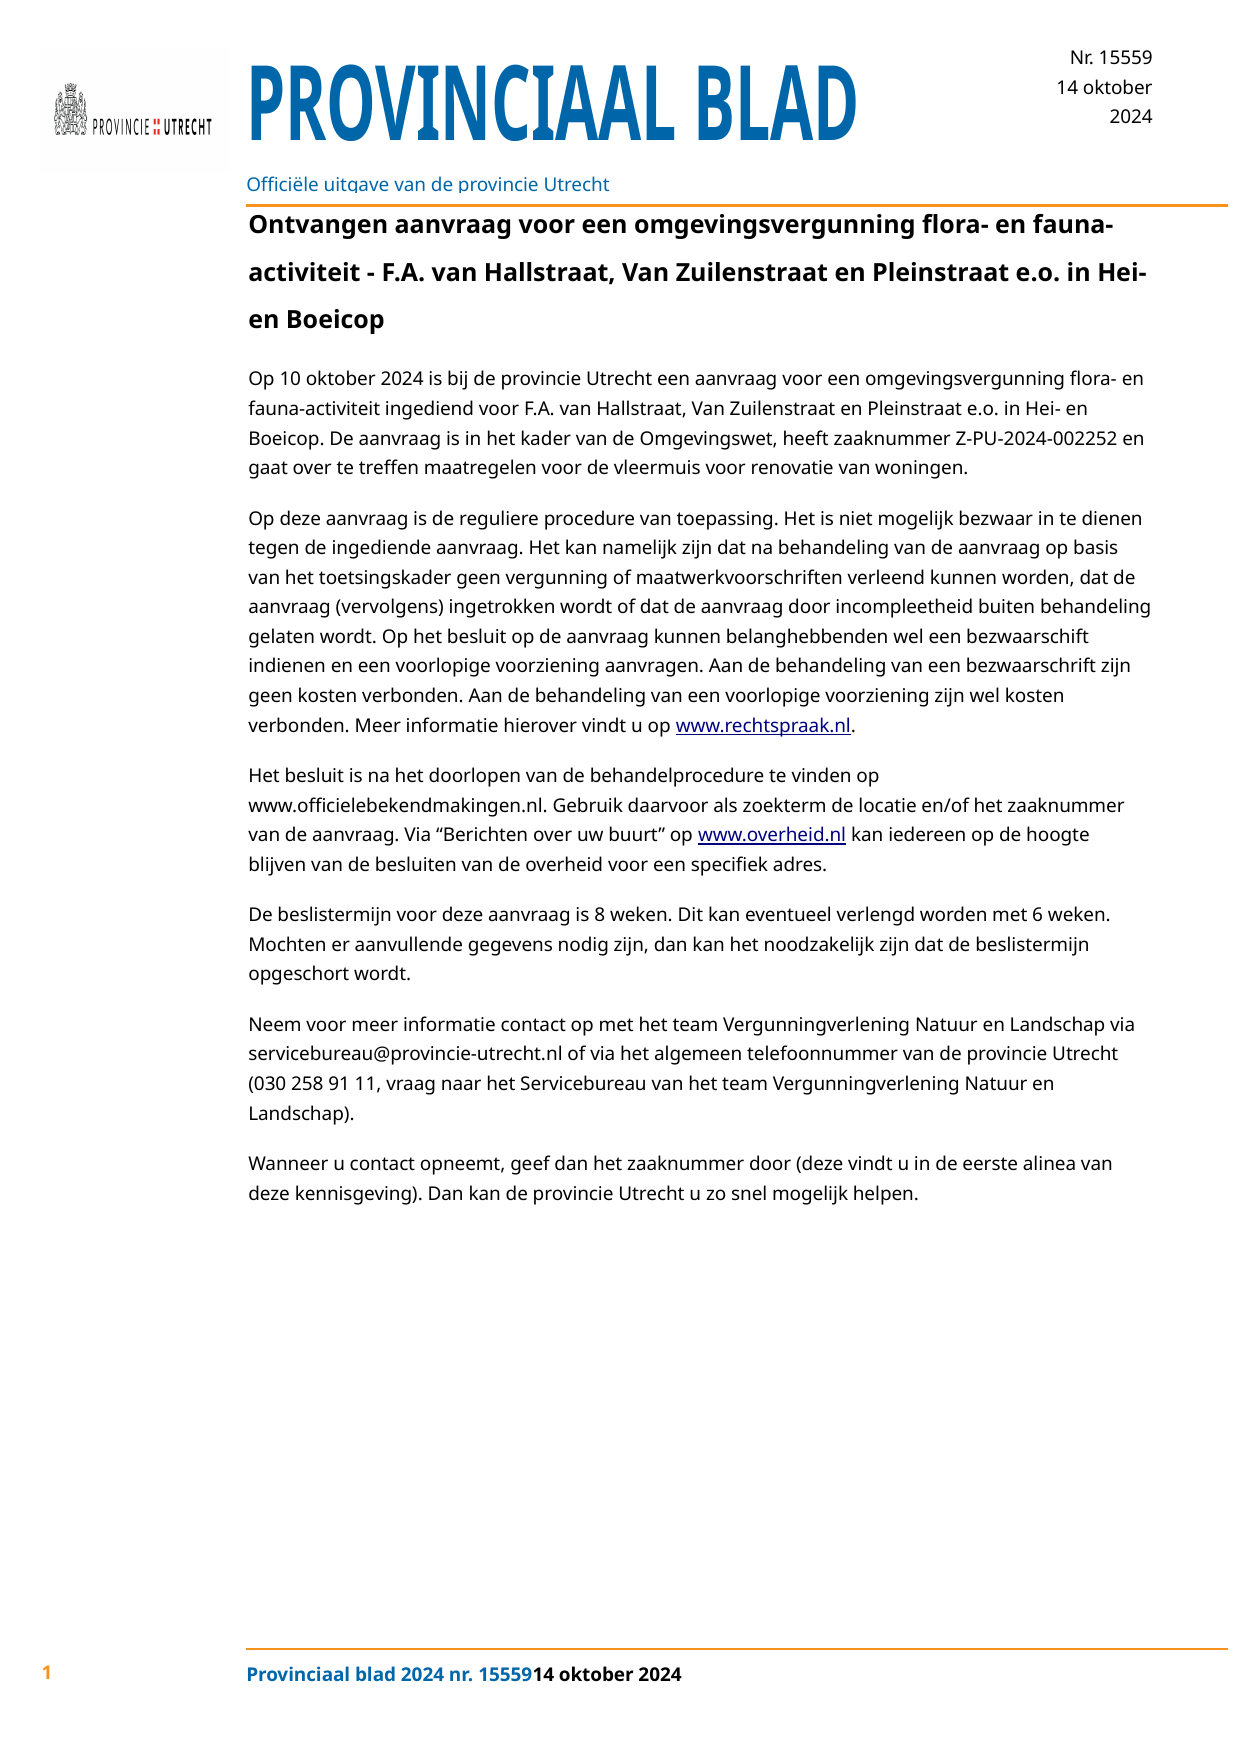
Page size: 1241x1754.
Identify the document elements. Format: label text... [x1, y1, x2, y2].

text Op 10 oktober 2024 is bij de provincie Utrecht een aanvraag voor een omgevingsvergunning flora- en fauna-activiteit ingediend voor F.A. van Hallstraat, Van Zuilenstraat en Pleinstraat e.o. in Hei- en Boeicop. De aanvraag is in het kader van de Omgevingswet, heeft zaaknummer Z-PU-2024-002252 en gaat over te treffen maatregelen voor de vleermuis voor renovatie van woningen. [248, 366, 1152, 480]
text Op deze aanvraag is de reguliere procedure van toepassing. Het is niet mogelijk bezwaar in te dienen tegen de ingediende aanvraag. Het kan namelijk zijn dat na behandeling van de aanvraag op basis van het toetsingskader geen vergunning of maatwerkvoorschriften verleend kunnen worden, dat de aanvraag (vervolgens) ingetrokken wordt of dat de aanvraag door incompleetheid buiten behandeling gelaten wordt. Op het besluit op de aanvraag kunnen belanghebbenden wel een bezwaarschift indienen en een voorlopige voorziening aanvragen. Aan de behandeling van een bezwaarschrift zijn geen kosten verbonden. Aan de behandeling van een voorlopige voorziening zijn wel kosten verbonden. Meer informatie hierover vindt u op www.rechtspraak.nl. [248, 505, 1152, 737]
picture [41, 47, 231, 172]
text De beslistermijn voor deze aanvraag is 8 weken. Dit kan eventueel verlengd worden met 6 weken. Mochten er aanvullende gegevens nodig zijn, dan kan het noodzakelijk zijn dat de beslistermijn opgeschort wordt. [248, 901, 1152, 986]
text Wanneer u contact opneemt, geef dan het zaaknummer door (deze vindt u in de eerste alinea van deze kennisgeving). Dan kan de provincie Utrecht u zo snel mogelijk helpen. [248, 1150, 1152, 1205]
text Het besluit is na het doorlopen van de behandelprocedure te vinden op www.officielebekendmakingen.nl. Gebruik daarvoor als zoekterm de locatie en/of het zaaknummer van de aanvraag. Via “Berichten over uw buurt” op www.overheid.nl kan iedereen op de hoogte blijven van de besluiten van de overheid voor een specifiek adres. [248, 762, 1152, 877]
text Ontvangen aanvraag voor een omgevingsvergunning flora- en fauna-activiteit - F.A. van Hallstraat, Van Zuilenstraat en Pleinstraat e.o. in Hei- en Boeicop [248, 207, 1152, 336]
text Neem voor meer informatie contact op met het team Vergunningverlening Natuur en Landschap via servicebureau@provincie-utrecht.nl of via het algemeen telefoonnummer van de provincie Utrecht (030 258 91 11, vraag naar het Servicebureau van het team Vergunningverlening Natuur en Landschap). [248, 1011, 1152, 1125]
